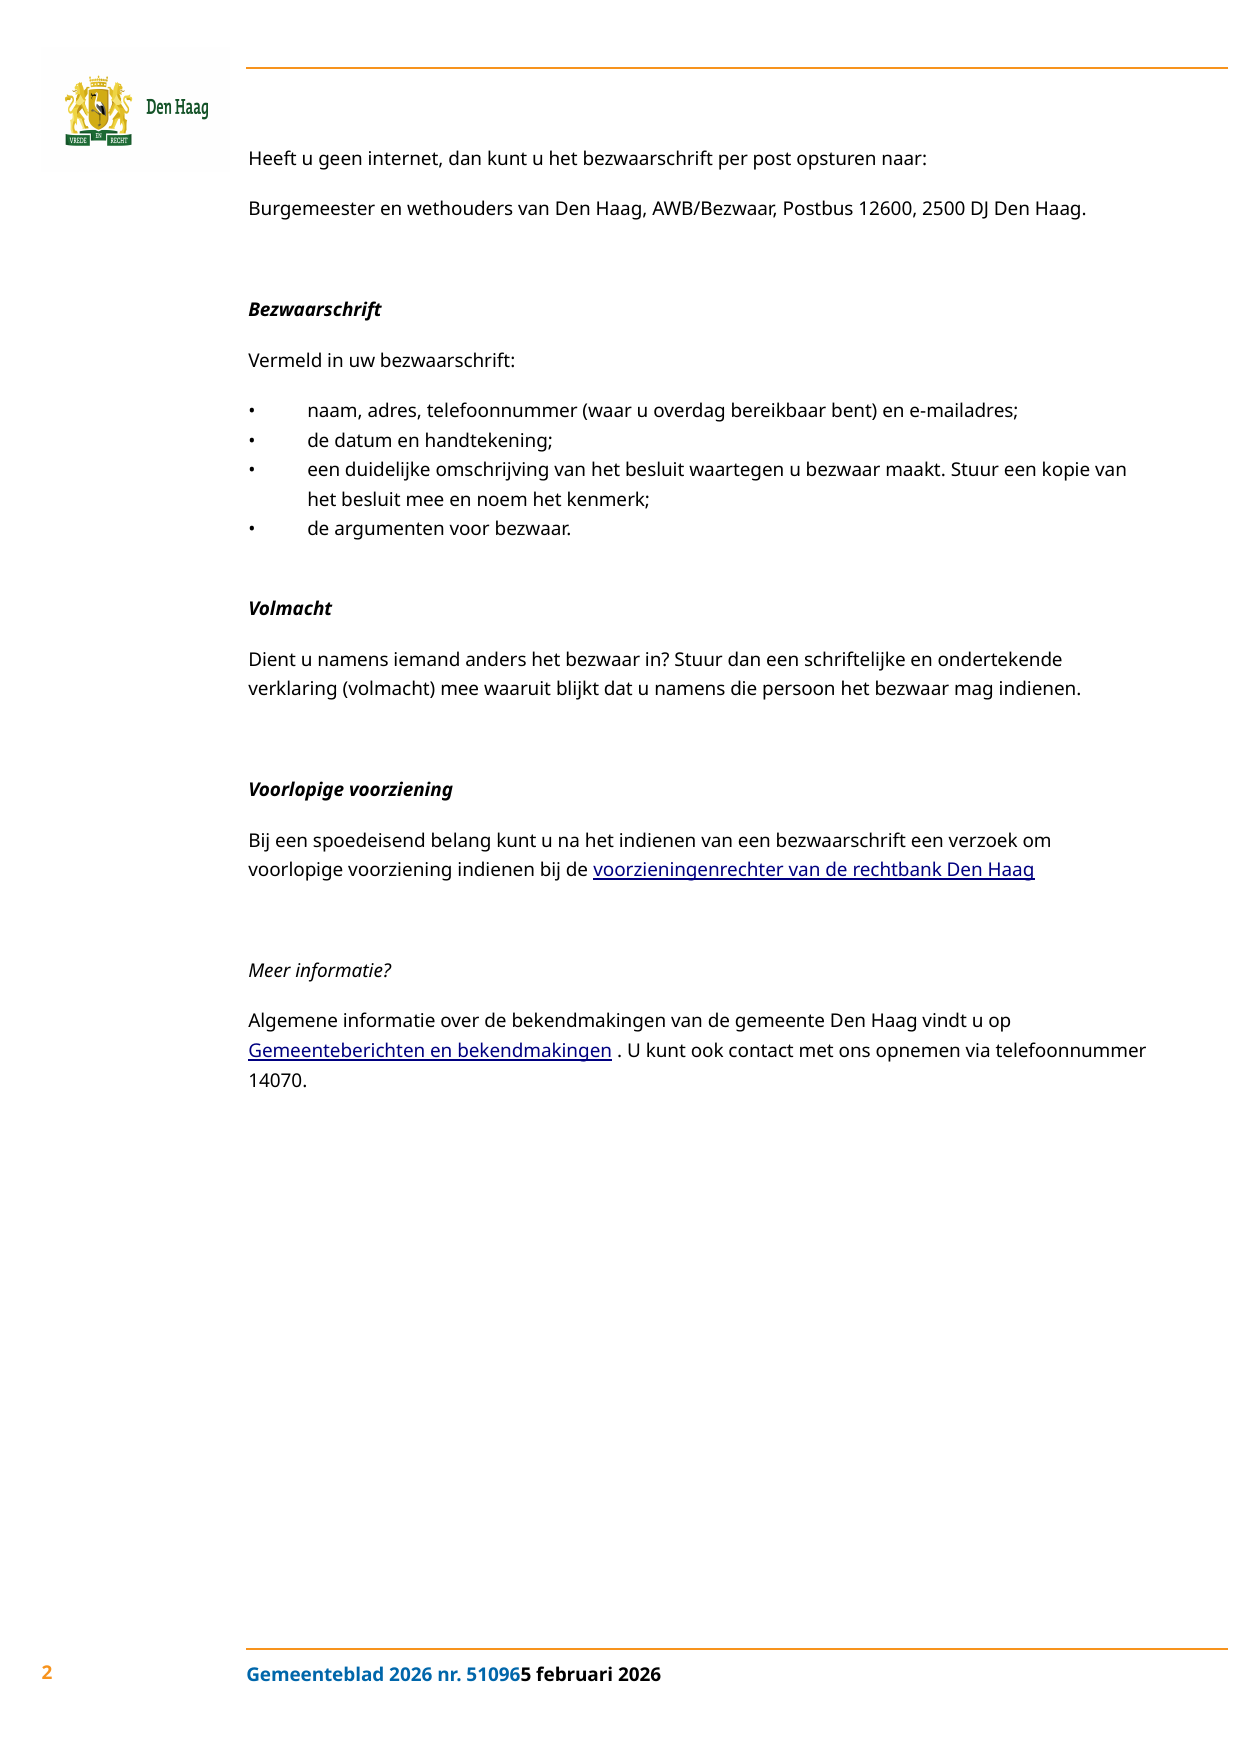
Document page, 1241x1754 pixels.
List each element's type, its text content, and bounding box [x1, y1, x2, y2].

list een duidelijke omschrijving van het besluit waartegen u bezwaar maakt. Stuur een kopie van het besluit mee en noem het kenmerk; [248, 456, 1152, 512]
text Bij een spoedeisend belang kunt u na het indienen van een bezwaarschrift een verzoek om voorlopige voorziening indienen bij de voorzieningenrechter van de rechtbank Den Haag [248, 827, 1152, 882]
text Burgemeester en wethouders van Den Haag, AWB/Bezwaar, Postbus 12600, 2500 DJ Den Haag. [248, 196, 1152, 221]
list de argumenten voor bezwaar. [248, 516, 1152, 541]
text Bezwaarschrift [248, 296, 1152, 322]
text Meer informatie? [248, 957, 1152, 983]
list naam, adres, telefoonnummer (waar u overdag bereikbaar bent) en e-mailadres; [248, 397, 1152, 423]
text Dient u namens iemand anders het bezwaar in? Stuur dan een schriftelijke en ondertekende verklaring (volmacht) mee waaruit blijkt dat u namens die persoon het bezwaar mag indienen. [248, 646, 1152, 701]
text Voorlopige voorziening [248, 776, 1152, 802]
text Vermeld in uw bezwaarschrift: [248, 347, 1152, 373]
text Heeft u geen internet, dan kunt u het bezwaarschrift per post opsturen naar: [248, 145, 1152, 171]
list de datum en handtekening; [248, 427, 1152, 453]
text Volmacht [248, 596, 1152, 621]
picture [41, 47, 231, 172]
text Algemene informatie over de bekendmakingen van de gemeente Den Haag vindt u op Gemeenteberichten en bekendmakingen . U kunt ook contact met ons opnemen via telefoonnummer 14070. [248, 1008, 1152, 1093]
